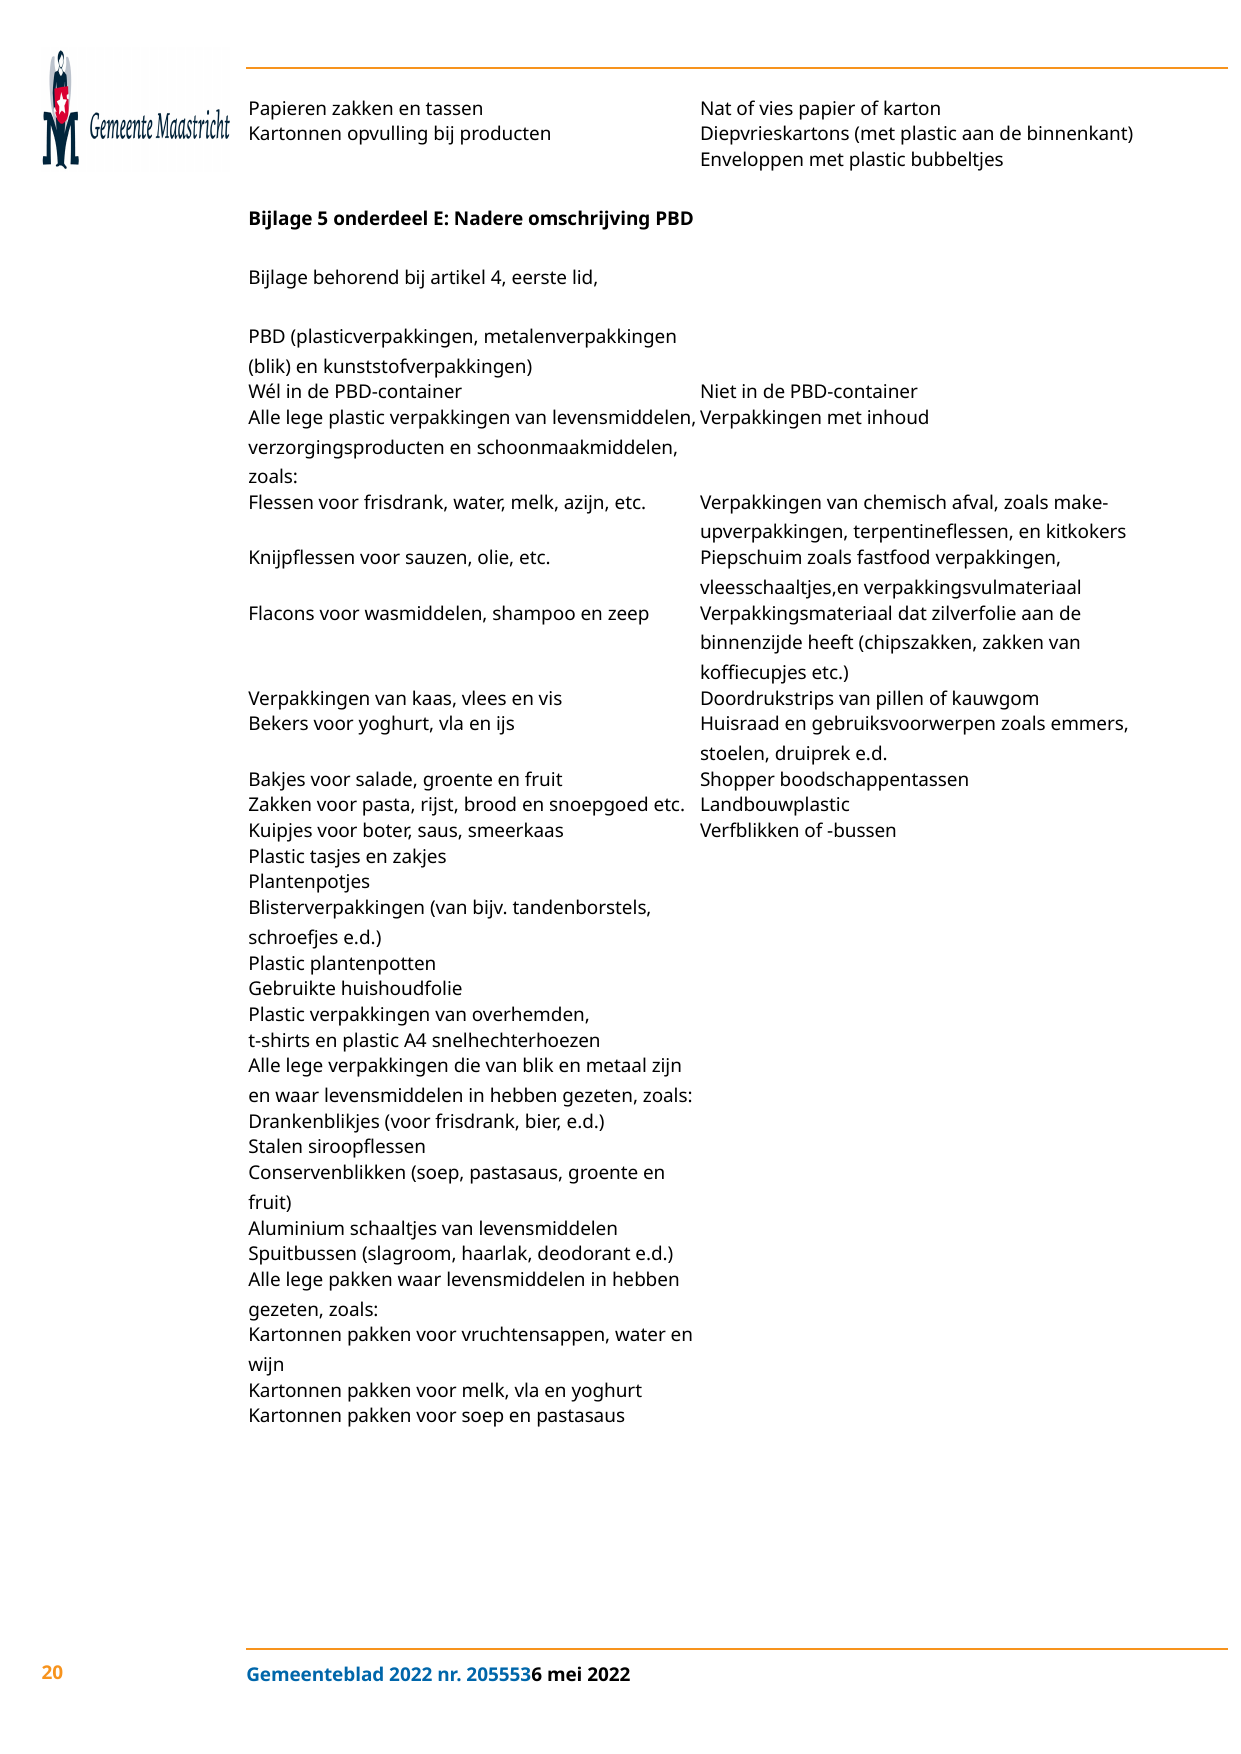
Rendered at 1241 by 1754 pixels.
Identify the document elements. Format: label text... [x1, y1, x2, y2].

table_cell [248, 146, 700, 172]
table_cell Flacons voor wasmiddelen, shampoo en zeep [248, 600, 700, 685]
table_cell t-shirts en plastic A4 snelhechterhoezen [248, 1027, 700, 1053]
table_cell [700, 1108, 1152, 1134]
table_cell Flessen voor frisdrank, water, melk, azijn, etc. [248, 489, 700, 544]
table_cell Shopper boodschappentassen [700, 766, 1152, 791]
table_cell Kartonnen opvulling bij producten [248, 121, 700, 146]
table_cell Kartonnen pakken voor melk, vla en yoghurt [248, 1377, 700, 1402]
table_cell Papieren zakken en tassen [248, 95, 700, 121]
table_cell Kuipjes voor boter, saus, smeerkaas [248, 817, 700, 843]
table_cell [700, 1403, 1152, 1428]
table_cell Plantenpotjes [248, 869, 700, 894]
table_cell Landbouwplastic [700, 791, 1152, 817]
table_cell Huisraad en gebruiksvoorwerpen zoals emmers, stoelen, druiprek e.d. [700, 710, 1152, 766]
table_cell Kartonnen pakken voor soep en pastasaus [248, 1403, 700, 1428]
text Bijlage behorend bij artikel 4, eerste lid, [248, 264, 1152, 290]
table_cell Verpakkingen van kaas, vlees en vis [248, 685, 700, 710]
table_cell [700, 1266, 1152, 1321]
picture [41, 47, 231, 172]
table_cell Verfblikken of -bussen [700, 817, 1152, 843]
table_cell [700, 1240, 1152, 1266]
table_cell Verpakkingsmateriaal dat zilverfolie aan de binnenzijde heeft (chipszakken, zakken van koffiecupjes etc.) [700, 600, 1152, 685]
table_cell [700, 1159, 1152, 1215]
table_cell Spuitbussen (slagroom, haarlak, deodorant e.d.) [248, 1240, 700, 1266]
table_cell [700, 894, 1152, 950]
table_cell Stalen siroopflessen [248, 1134, 700, 1159]
table_cell Alle lege plastic verpakkingen van levensmiddelen, verzorgingsproducten en schoonmaakmiddelen, zoals: [248, 404, 700, 489]
table_cell [700, 1321, 1152, 1377]
table_cell Blisterverpakkingen (van bijv. tandenborstels, schroefjes e.d.) [248, 894, 700, 950]
table_cell Niet in de PBD-container [700, 379, 1152, 404]
table_cell Piepschuim zoals fastfood verpakkingen, vleesschaaltjes,en verpakkingsvulmateriaal [700, 545, 1152, 600]
table_cell Alle lege verpakkingen die van blik en metaal zijn en waar levensmiddelen in hebben gezeten, zoals: [248, 1053, 700, 1108]
table_cell Conservenblikken (soep, pastasaus, groente en fruit) [248, 1159, 700, 1215]
table_cell Gebruikte huishoudfolie [248, 975, 700, 1001]
table_cell Plastic tasjes en zakjes [248, 843, 700, 869]
table_cell Alle lege pakken waar levensmiddelen in hebben gezeten, zoals: [248, 1266, 700, 1321]
table_cell Zakken voor pasta, rijst, brood en snoepgoed etc. [248, 791, 700, 817]
table_cell [700, 843, 1152, 869]
table_cell Knijpflessen voor sauzen, olie, etc. [248, 545, 700, 600]
table_header PBD (plasticverpakkingen, metalenverpakkingen (blik) en kunststofverpakkingen) [248, 323, 700, 378]
table_cell Bekers voor yoghurt, vla en ijs [248, 710, 700, 766]
table_cell Verpakkingen met inhoud [700, 404, 1152, 489]
table_cell [700, 950, 1152, 975]
table_cell [700, 1377, 1152, 1402]
table_cell Bakjes voor salade, groente en fruit [248, 766, 700, 791]
table_cell [700, 1215, 1152, 1240]
table_cell [700, 1001, 1152, 1053]
table_cell Aluminium schaaltjes van levensmiddelen [248, 1215, 700, 1240]
table_cell Nat of vies papier of karton [700, 95, 1152, 121]
table_cell Doordrukstrips van pillen of kauwgom [700, 685, 1152, 710]
table_cell [700, 975, 1152, 1001]
table_cell Wél in de PBD-container [248, 379, 700, 404]
table_cell [700, 1053, 1152, 1108]
table_cell [700, 1134, 1152, 1159]
table_cell [700, 869, 1152, 894]
table_cell Plastic verpakkingen van overhemden, [248, 1001, 700, 1027]
table_cell Drankenblikjes (voor frisdrank, bier, e.d.) [248, 1108, 700, 1134]
text Bijlage 5 onderdeel E: Nadere omschrijving PBD [248, 205, 1152, 231]
table_cell Diepvrieskartons (met plastic aan de binnenkant) [700, 121, 1152, 146]
table_cell Kartonnen pakken voor vruchtensappen, water en wijn [248, 1321, 700, 1377]
table_header [700, 323, 1152, 378]
table_cell Verpakkingen van chemisch afval, zoals make-upverpakkingen, terpentineflessen, en kitkokers [700, 489, 1152, 544]
table_cell Enveloppen met plastic bubbeltjes [700, 146, 1152, 172]
table_cell Plastic plantenpotten [248, 950, 700, 975]
